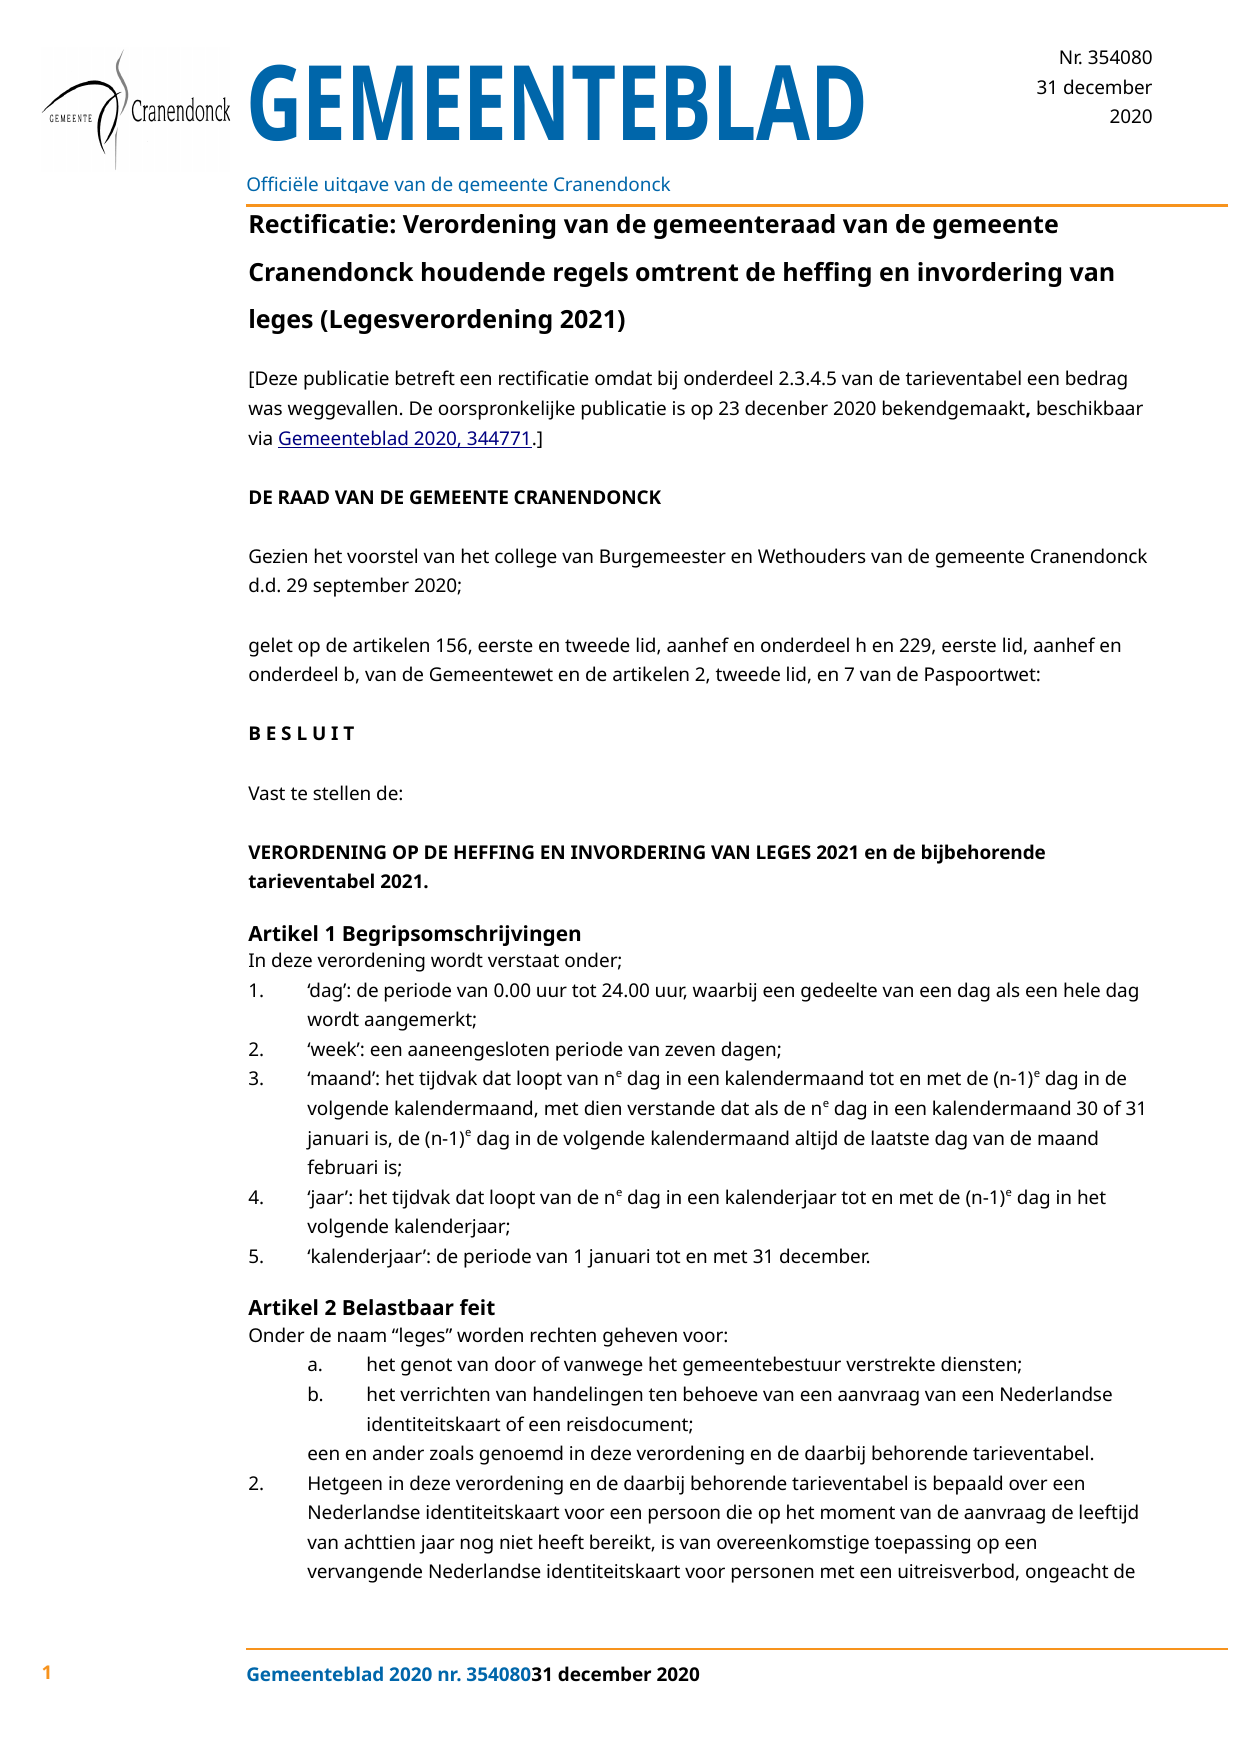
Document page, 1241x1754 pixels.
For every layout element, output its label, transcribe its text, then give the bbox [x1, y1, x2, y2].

picture [41, 47, 231, 172]
list Hetgeen in deze verordening en de daarbij behorende tarieventabel is bepaald over een Nederlandse identiteitskaart voor een persoon die op het moment van de aanvraag de leeftijd van achttien jaar nog niet heeft bereikt, is van overeenkomstige toepassing op een vervangende Nederlandse identiteitskaart voor personen met een uitreisverbod, ongeacht de [248, 1470, 1152, 1584]
list ‘jaar’: het tijdvak dat loopt van de ne dag in een kalenderjaar tot en met de (n-1)e dag in het volgende kalenderjaar; [248, 1184, 1152, 1239]
text Artikel 2 Belastbaar feit [248, 1293, 1152, 1322]
list ‘maand’: het tijdvak dat loopt van ne dag in een kalendermaand tot en met de (n-1)e dag in de volgende kalendermaand, met dien verstande dat als de ne dag in een kalendermaand 30 of 31 januari is, de (n-1)e dag in de volgende kalendermaand altijd de laatste dag van de maand februari is; [248, 1066, 1152, 1180]
text gelet op de artikelen 156, eerste en tweede lid, aanhef en onderdeel h en 229, eerste lid, aanhef en onderdeel b, van de Gemeentewet en de artikelen 2, tweede lid, en 7 van de Paspoortwet: [248, 632, 1152, 687]
list het verrichten van handelingen ten behoeve van een aanvraag van een Nederlandse [307, 1381, 1152, 1407]
text [Deze publicatie betreft een rectificatie omdat bij onderdeel 2.3.4.5 van de tarieventabel een bedrag was weggevallen. De oorspronkelijke publicatie is op 23 decenber 2020 bekendgemaakt, beschikbaar via Gemeenteblad 2020, 344771.] [248, 366, 1152, 450]
list een en ander zoals genoemd in deze verordening en de daarbij behorende tarieventabel. [248, 1440, 1152, 1466]
list ‘dag’: de periode van 0.00 uur tot 24.00 uur, waarbij een gedeelte van een dag als een hele dag wordt aangemerkt; [248, 977, 1152, 1032]
text Rectificatie: Verordening van de gemeenteraad van de gemeente Cranendonck houdende regels omtrent de heffing en invordering van leges (Legesverordening 2021) [248, 207, 1152, 336]
list identiteitskaart of een reisdocument; [307, 1411, 1152, 1436]
text Artikel 1 Begripsomschrijvingen [248, 919, 1152, 947]
text Vast te stellen de: [248, 780, 1152, 805]
text DE RAAD VAN DE GEMEENTE CRANENDONCK [248, 484, 1152, 509]
text VERORDENING OP DE HEFFING EN INVORDERING VAN LEGES 2021 en de bijbehorende tarieventabel 2021. [248, 839, 1152, 894]
text Onder de naam “leges” worden rechten geheven voor: [248, 1322, 1152, 1348]
list ‘week’: een aaneengesloten periode van zeven dagen; [248, 1036, 1152, 1062]
text Gezien het voorstel van het college van Burgemeester en Wethouders van de gemeente Cranendonck d.d. 29 september 2020; [248, 543, 1152, 598]
text In deze verordening wordt verstaat onder; [248, 947, 1152, 973]
text B E S L U I T [248, 721, 1152, 746]
list ‘kalenderjaar’: de periode van 1 januari tot en met 31 december. [248, 1243, 1152, 1269]
list het genot van door of vanwege het gemeentebestuur verstrekte diensten; [307, 1352, 1152, 1377]
